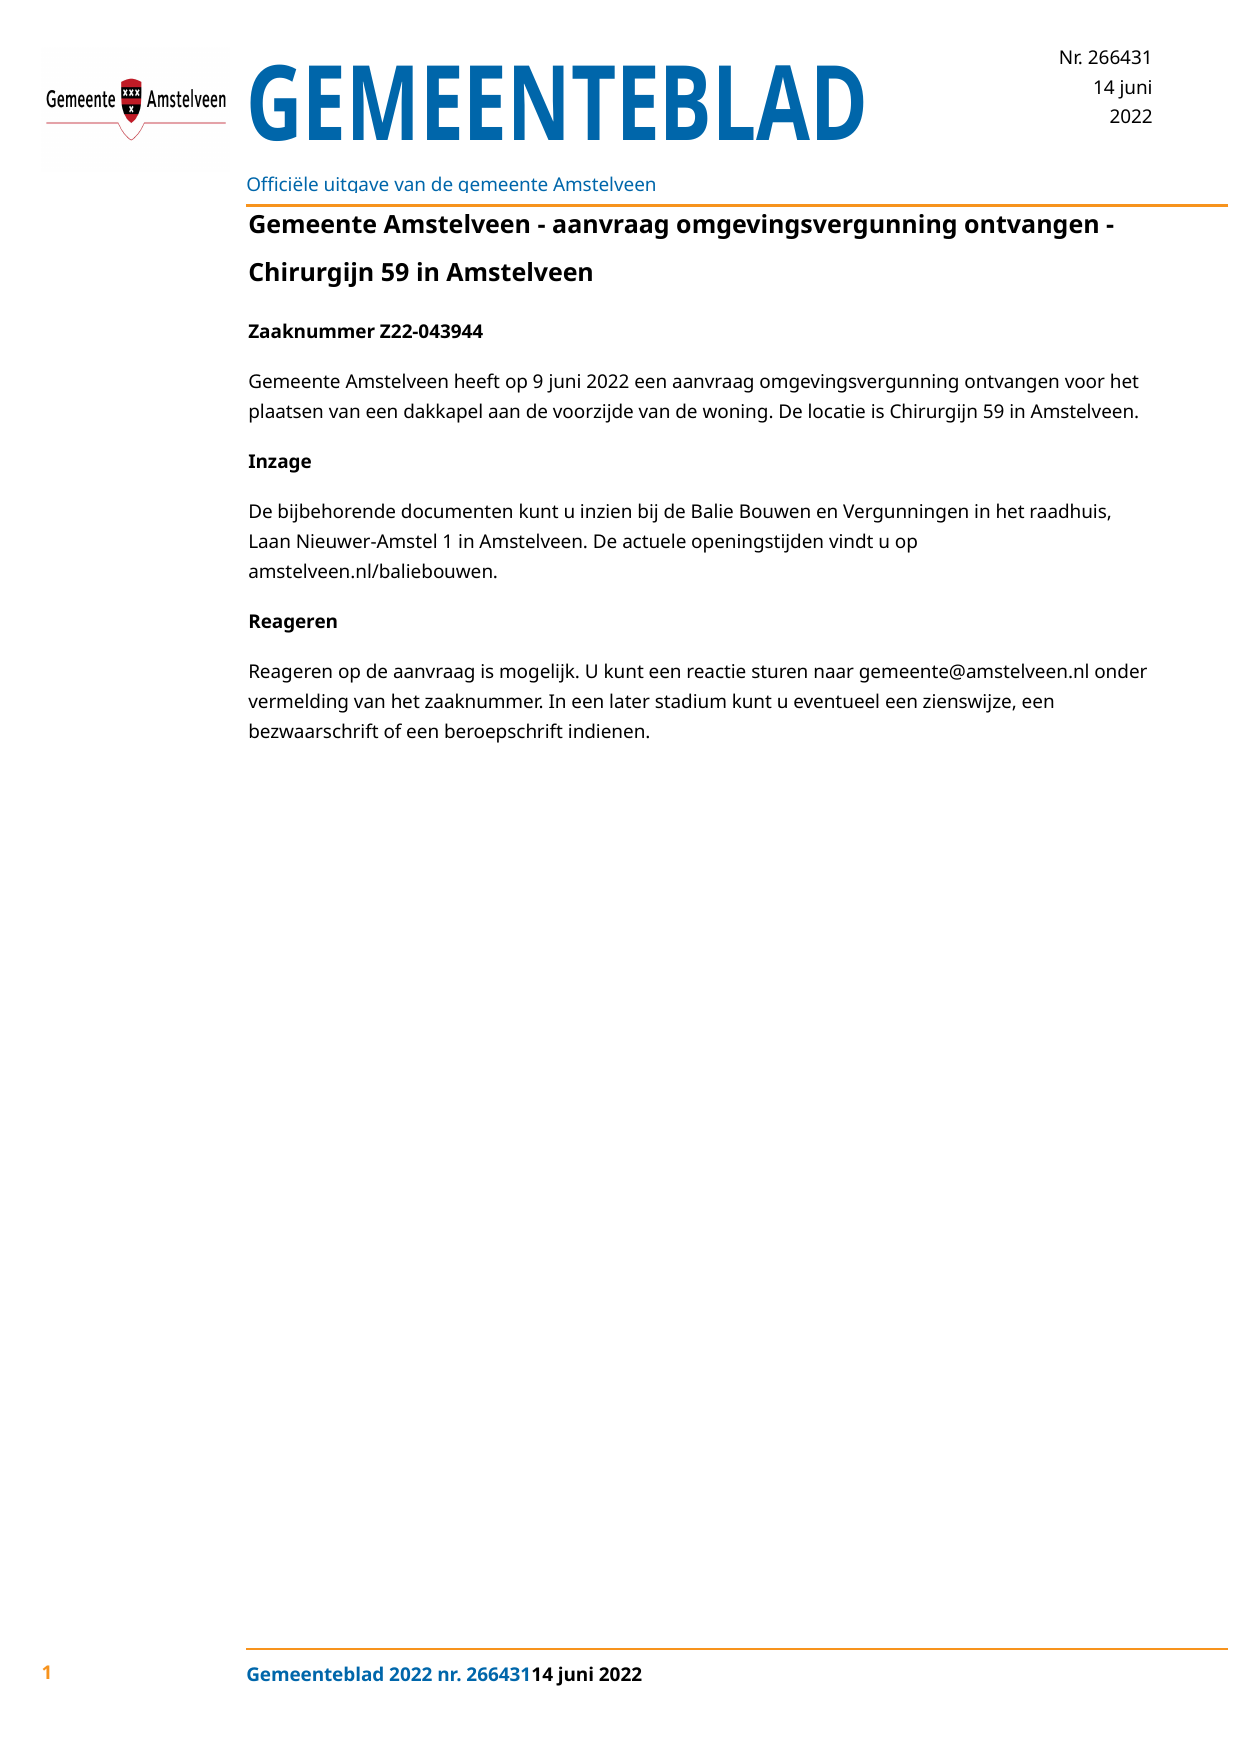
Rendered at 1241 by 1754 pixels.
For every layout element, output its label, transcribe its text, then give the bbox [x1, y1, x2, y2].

text De bijbehorende documenten kunt u inzien bij de Balie Bouwen en Vergunningen in het raadhuis, Laan Nieuwer-Amstel 1 in Amstelveen. De actuele openingstijden vindt u op amstelveen.nl/baliebouwen. [248, 499, 1152, 584]
text Zaaknummer Z22-043944 [248, 318, 1152, 344]
text Reageren op de aanvraag is mogelijk. U kunt een reactie sturen naar gemeente@amstelveen.nl onder vermelding van het zaaknummer. In een later stadium kunt u eventueel een zienswijze, een bezwaarschrift of een beroepschrift indienen. [248, 659, 1152, 744]
text Gemeente Amstelveen - aanvraag omgevingsvergunning ontvangen - Chirurgijn 59 in Amstelveen [248, 207, 1152, 288]
picture [41, 47, 231, 172]
text Gemeente Amstelveen heeft op 9 juni 2022 een aanvraag omgevingsvergunning ontvangen voor het plaatsen van een dakkapel aan de voorzijde van de woning. De locatie is Chirurgijn 59 in Amstelveen. [248, 368, 1152, 424]
text Inzage [248, 448, 1152, 474]
text Reageren [248, 608, 1152, 634]
